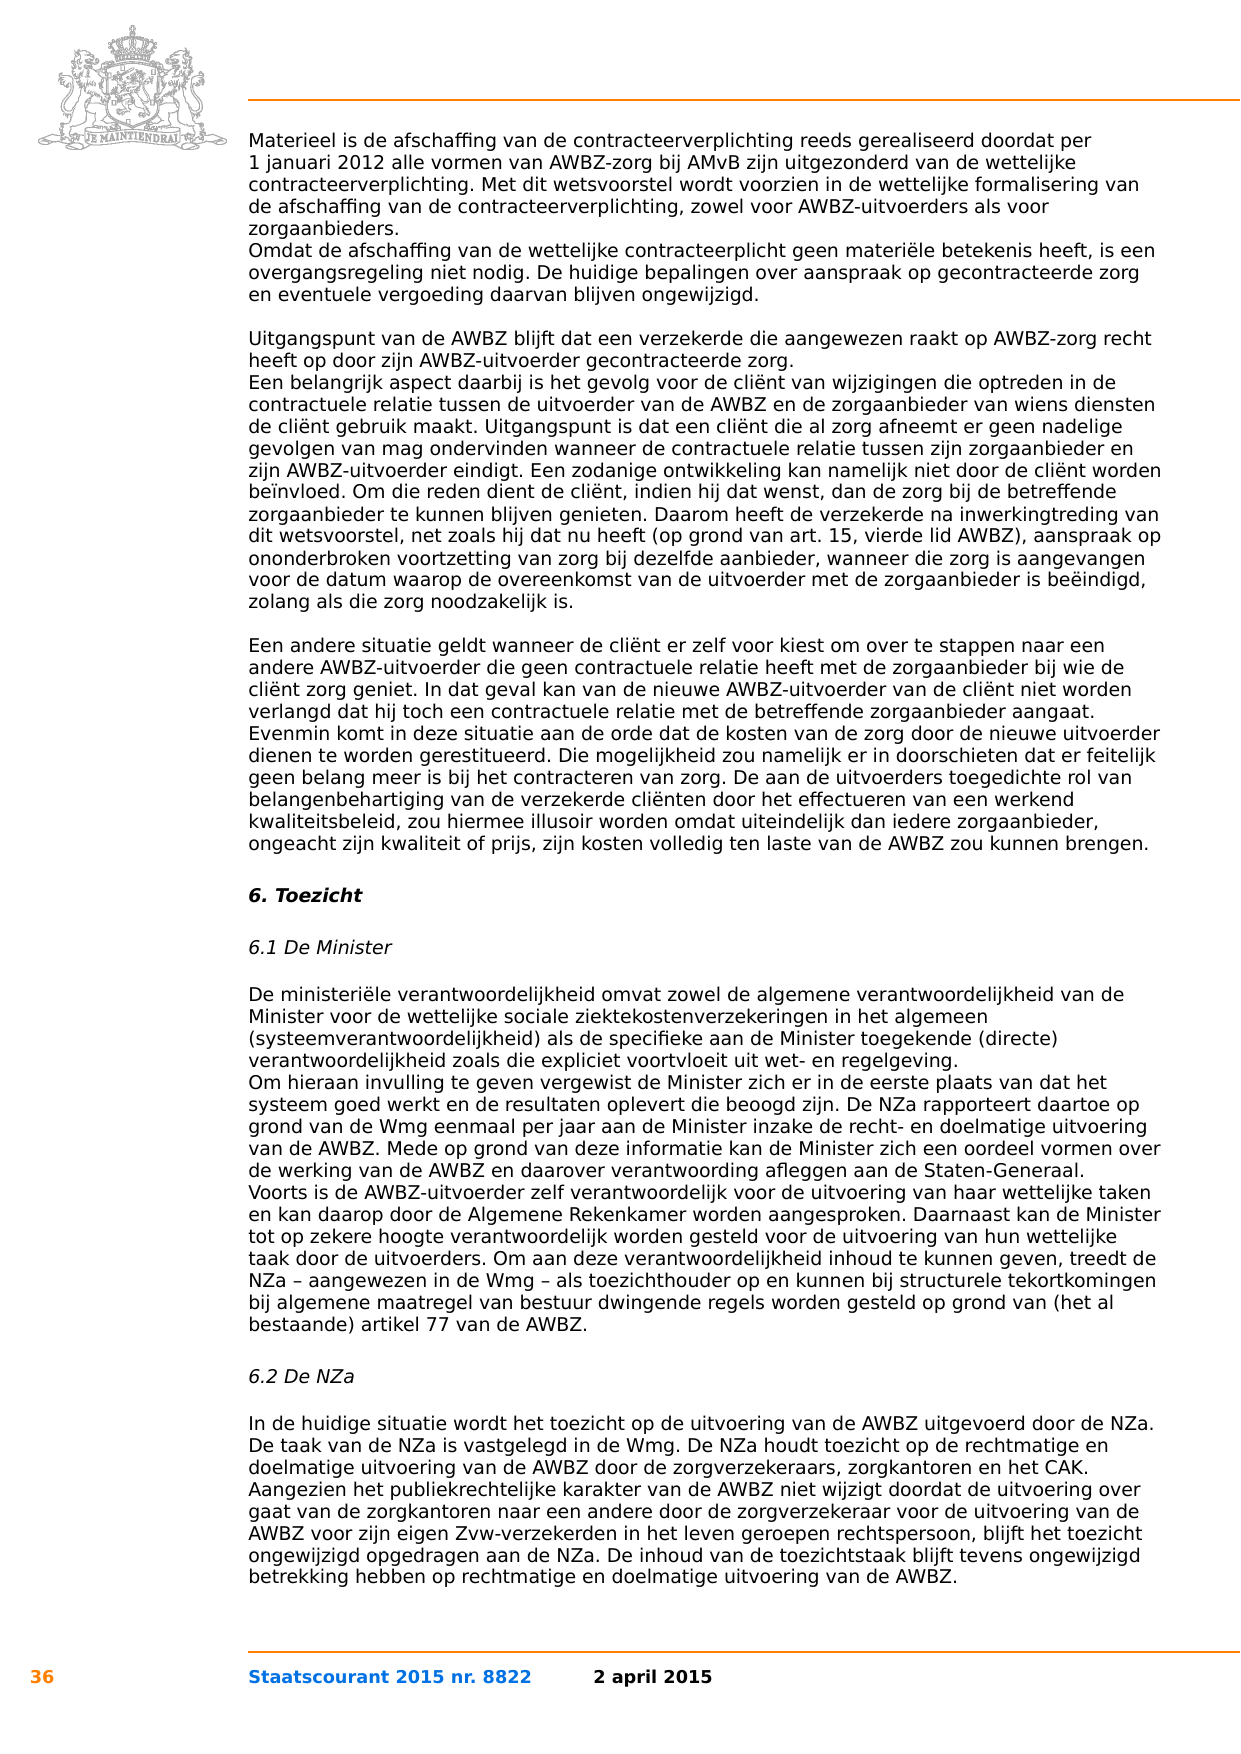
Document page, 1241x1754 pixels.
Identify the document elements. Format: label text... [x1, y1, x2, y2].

subtitle 6. Toezicht [248, 885, 1163, 907]
text Materieel is de afschaffing van de contracteerverplichting reeds gerealiseerd doordat per 1 januari 2012 alle vormen van AWBZ-zorg bij AMvB zijn uitgezonderd van de wettelijke contracteerverplichting. Met dit wetsvoorstel wordt voorzien in de wettelijke formalisering van de afschaffing van de contracteerverplichting, zowel voor AWBZ-uitvoerders als voor zorgaanbieders. [248, 130, 1163, 240]
picture [38, 25, 227, 150]
text Voorts is de AWBZ-uitvoerder zelf verantwoordelijk voor de uitvoering van haar wettelijke taken en kan daarop door de Algemene Rekenkamer worden aangesproken. Daarnaast kan de Minister tot op zekere hoogte verantwoordelijk worden gesteld voor de uitvoering van hun wettelijke taak door de uitvoerders. Om aan deze verantwoordelijkheid inhoud te kunnen geven, treedt de NZa – aangewezen in de Wmg – als toezichthouder op en kunnen bij structurele tekortkomingen bij algemene maatregel van bestuur dwingende regels worden gesteld op grond van (het al bestaande) artikel 77 van de AWBZ. [248, 1182, 1163, 1336]
text Uitgangspunt van de AWBZ blijft dat een verzekerde die aangewezen raakt op AWBZ-zorg recht heeft op door zijn AWBZ-uitvoerder gecontracteerde zorg. [248, 328, 1163, 372]
subtitle 6.2 De NZa [248, 1366, 1163, 1388]
text Om hieraan invulling te geven vergewist de Minister zich er in de eerste plaats van dat het systeem goed werkt en de resultaten oplevert die beoogd zijn. De NZa rapporteert daartoe op grond van de Wmg eenmaal per jaar aan de Minister inzake de recht- en doelmatige uitvoering van de AWBZ. Mede op grond van deze informatie kan de Minister zich een oordeel vormen over de werking van de AWBZ en daarover verantwoording afleggen aan de Staten-Generaal. [248, 1072, 1163, 1182]
subtitle 6.1 De Minister [248, 937, 1163, 959]
text In de huidige situatie wordt het toezicht op de uitvoering van de AWBZ uitgevoerd door de NZa. De taak van de NZa is vastgelegd in de Wmg. De NZa houdt toezicht op de rechtmatige en doelmatige uitvoering van de AWBZ door de zorgverzekeraars, zorgkantoren en het CAK. Aangezien het publiekrechtelijke karakter van de AWBZ niet wijzigt doordat de uitvoering over gaat van de zorgkantoren naar een andere door de zorgverzekeraar voor de uitvoering van de AWBZ voor zijn eigen Zvw-verzekerden in het leven geroepen rechtspersoon, blijft het toezicht ongewijzigd opgedragen aan de NZa. De inhoud van de toezichtstaak blijft tevens ongewijzigd betrekking hebben op rechtmatige en doelmatige uitvoering van de AWBZ. [248, 1413, 1163, 1588]
text Omdat de afschaffing van de wettelijke contracteerplicht geen materiële betekenis heeft, is een overgangsregeling niet nodig. De huidige bepalingen over aanspraak op gecontracteerde zorg en eventuele vergoeding daarvan blijven ongewijzigd. [248, 240, 1163, 306]
text Een andere situatie geldt wanneer de cliënt er zelf voor kiest om over te stappen naar een andere AWBZ-uitvoerder die geen contractuele relatie heeft met de zorgaanbieder bij wie de cliënt zorg geniet. In dat geval kan van de nieuwe AWBZ-uitvoerder van de cliënt niet worden verlangd dat hij toch een contractuele relatie met de betreffende zorgaanbieder aangaat. Evenmin komt in deze situatie aan de orde dat de kosten van de zorg door de nieuwe uitvoerder dienen te worden gerestitueerd. Die mogelijkheid zou namelijk er in doorschieten dat er feitelijk geen belang meer is bij het contracteren van zorg. De aan de uitvoerders toegedichte rol van belangenbehartiging van de verzekerde cliënten door het effectueren van een werkend kwaliteitsbeleid, zou hiermee illusoir worden omdat uiteindelijk dan iedere zorgaanbieder, ongeacht zijn kwaliteit of prijs, zijn kosten volledig ten laste van de AWBZ zou kunnen brengen. [248, 635, 1163, 855]
text De ministeriële verantwoordelijkheid omvat zowel de algemene verantwoordelijkheid van de Minister voor de wettelijke sociale ziektekostenverzekeringen in het algemeen (systeemverantwoordelijkheid) als de specifieke aan de Minister toegekende (directe) verantwoordelijkheid zoals die expliciet voortvloeit uit wet- en regelgeving. [248, 984, 1163, 1072]
text Een belangrijk aspect daarbij is het gevolg voor de cliënt van wijzigingen die optreden in de contractuele relatie tussen de uitvoerder van de AWBZ en de zorgaanbieder van wiens diensten de cliënt gebruik maakt. Uitgangspunt is dat een cliënt die al zorg afneemt er geen nadelige gevolgen van mag ondervinden wanneer de contractuele relatie tussen zijn zorgaanbieder en zijn AWBZ-uitvoerder eindigt. Een zodanige ontwikkeling kan namelijk niet door de cliënt worden beïnvloed. Om die reden dient de cliënt, indien hij dat wenst, dan de zorg bij de betreffende zorgaanbieder te kunnen blijven genieten. Daarom heeft de verzekerde na inwerkingtreding van dit wetsvoorstel, net zoals hij dat nu heeft (op grond van art. 15, vierde lid AWBZ), aanspraak op ononderbroken voortzetting van zorg bij dezelfde aanbieder, wanneer die zorg is aangevangen voor de datum waarop de overeenkomst van de uitvoerder met de zorgaanbieder is beëindigd, zolang als die zorg noodzakelijk is. [248, 372, 1163, 613]
